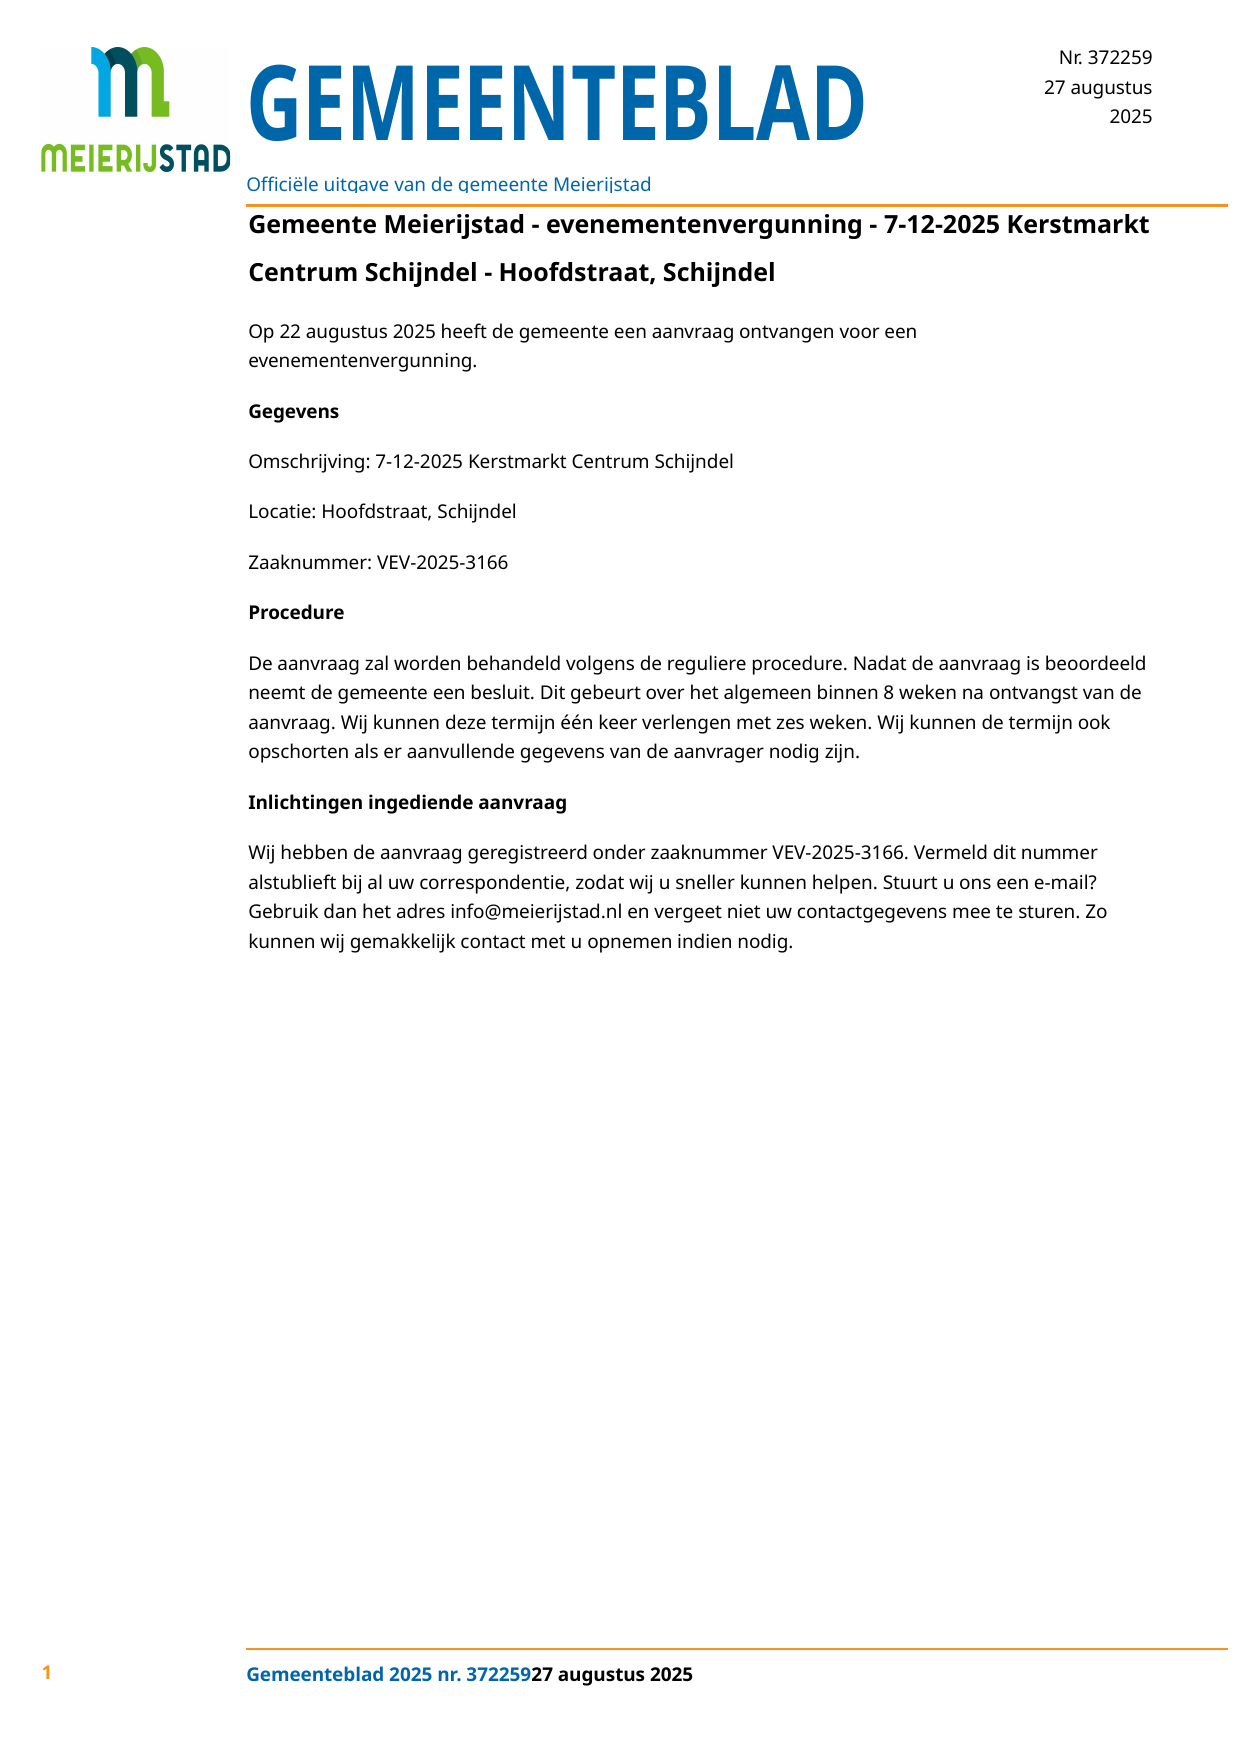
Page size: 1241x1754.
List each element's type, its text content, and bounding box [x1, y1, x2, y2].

text Zaaknummer: VEV-2025-3166 [248, 549, 1152, 575]
text Inlichtingen ingediende aanvraag [248, 789, 1152, 815]
text Gemeente Meierijstad - evenementenvergunning - 7-12-2025 Kerstmarkt Centrum Schijndel - Hoofdstraat, Schijndel [248, 207, 1152, 288]
text Procedure [248, 599, 1152, 625]
text Wij hebben de aanvraag geregistreerd onder zaaknummer VEV-2025-3166. Vermeld dit nummer alstublieft bij al uw correspondentie, zodat wij u sneller kunnen helpen. Stuurt u ons een e-mail? Gebruik dan het adres info@meierijstad.nl en vergeet niet uw contactgegevens mee te sturen. Zo kunnen wij gemakkelijk contact met u opnemen indien nodig. [248, 839, 1152, 954]
text Locatie: Hoofdstraat, Schijndel [248, 499, 1152, 524]
text De aanvraag zal worden behandeld volgens de reguliere procedure. Nadat de aanvraag is beoordeeld neemt de gemeente een besluit. Dit gebeurt over het algemeen binnen 8 weken na ontvangst van de aanvraag. Wij kunnen deze termijn één keer verlengen met zes weken. Wij kunnen de termijn ook opschorten als er aanvullende gegevens van de aanvrager nodig zijn. [248, 650, 1152, 764]
text Omschrijving: 7-12-2025 Kerstmarkt Centrum Schijndel [248, 448, 1152, 474]
picture [41, 47, 231, 172]
text Gegevens [248, 398, 1152, 424]
text Op 22 augustus 2025 heeft de gemeente een aanvraag ontvangen voor een evenementenvergunning. [248, 318, 1152, 373]
